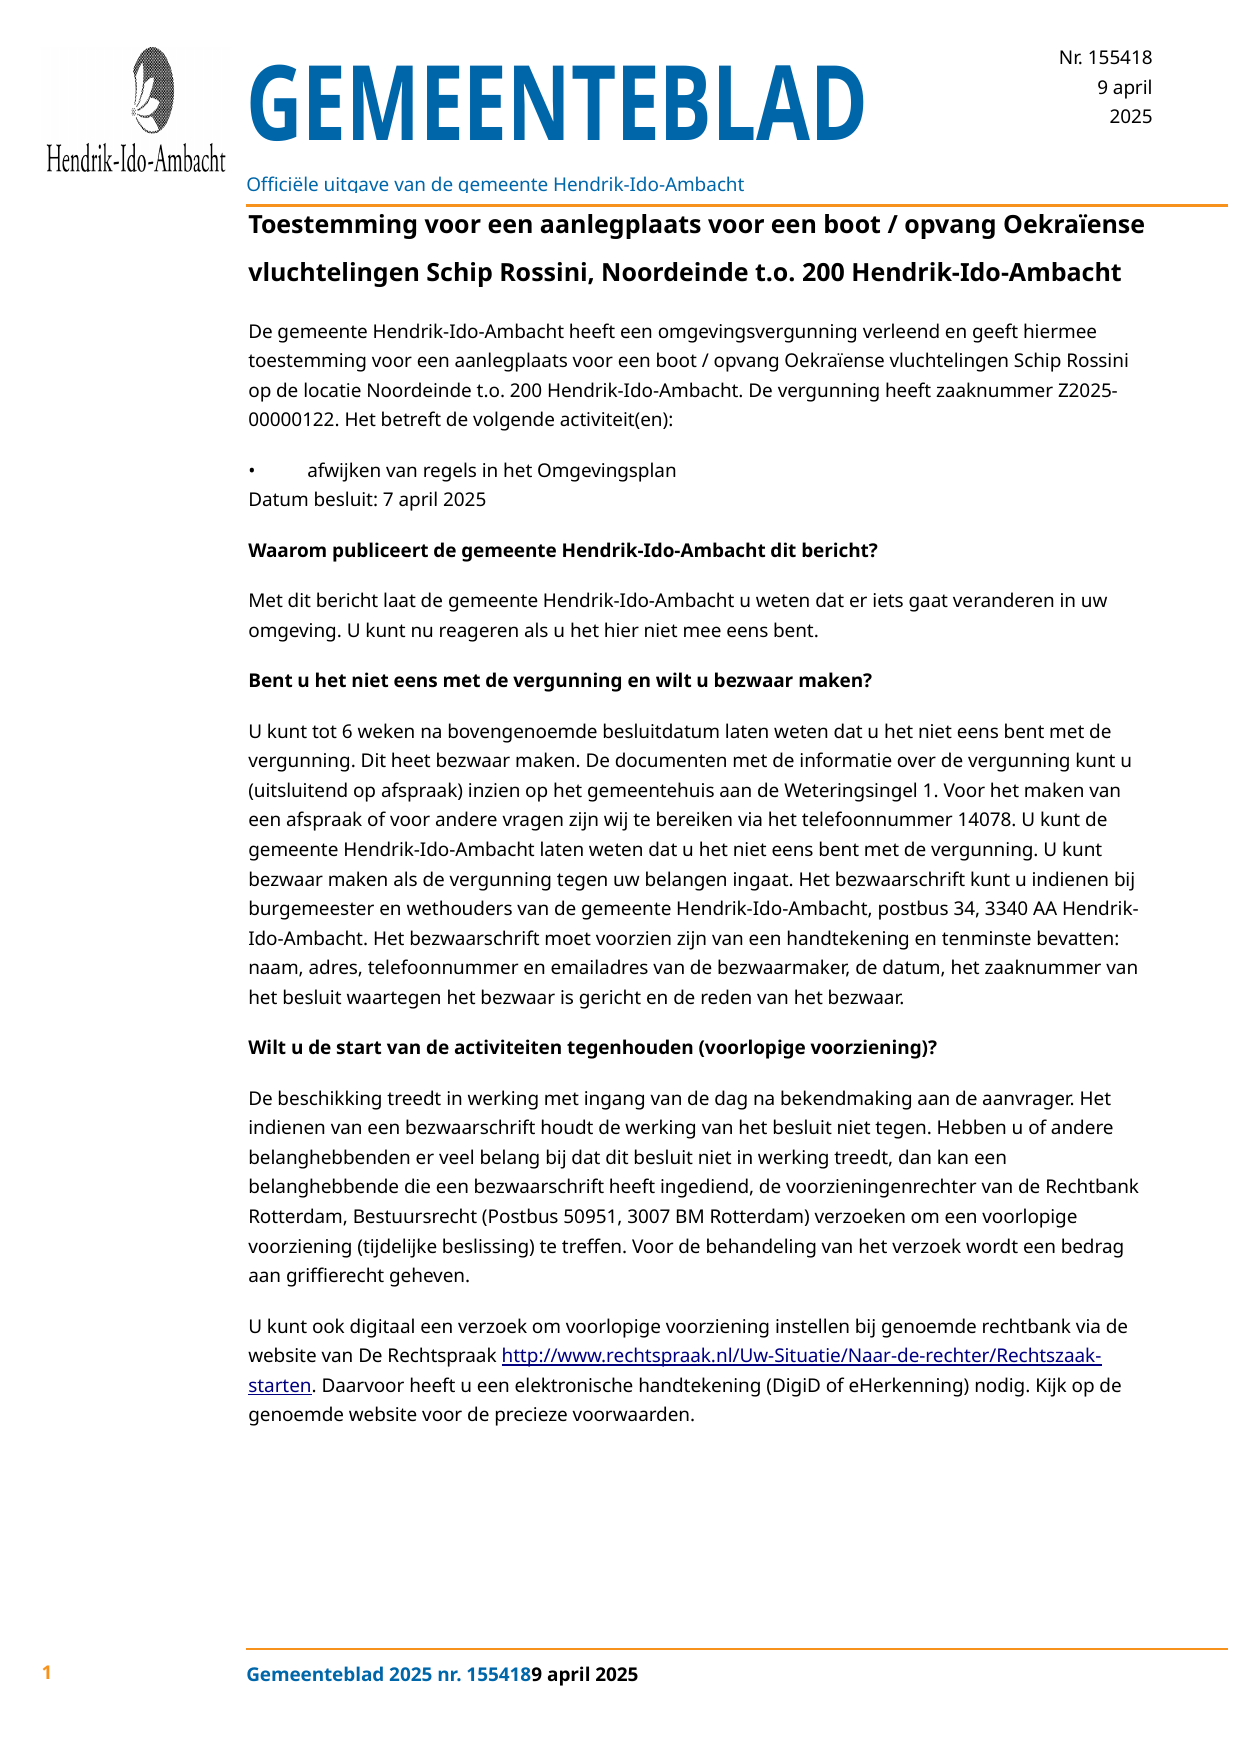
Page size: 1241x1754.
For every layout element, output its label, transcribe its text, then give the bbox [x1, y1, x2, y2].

list afwijken van regels in het Omgevingsplan [248, 457, 1152, 483]
text U kunt ook digitaal een verzoek om voorlopige voorziening instellen bij genoemde rechtbank via de website van De Rechtspraak http://www.rechtspraak.nl/Uw-Situatie/Naar-de-rechter/Rechtszaak-starten. Daarvoor heeft u een elektronische handtekening (DigiD of eHerkenning) nodig. Kijk op de genoemde website voor de precieze voorwaarden. [248, 1313, 1152, 1427]
text Toestemming voor een aanlegplaats voor een boot / opvang Oekraïense vluchtelingen Schip Rossini, Noordeinde t.o. 200 Hendrik-Ido-Ambacht [248, 207, 1152, 288]
text Bent u het niet eens met de vergunning en wilt u bezwaar maken? [248, 667, 1152, 693]
text Waarom publiceert de gemeente Hendrik-Ido-Ambacht dit bericht? [248, 537, 1152, 563]
text De gemeente Hendrik-Ido-Ambacht heeft een omgevingsvergunning verleend en geeft hiermee toestemming voor een aanlegplaats voor een boot / opvang Oekraïense vluchtelingen Schip Rossini op de locatie Noordeinde t.o. 200 Hendrik-Ido-Ambacht. De vergunning heeft zaaknummer Z2025-00000122. Het betreft de volgende activiteit(en): [248, 318, 1152, 432]
text U kunt tot 6 weken na bovengenoemde besluitdatum laten weten dat u het niet eens bent met de vergunning. Dit heet bezwaar maken. De documenten met de informatie over de vergunning kunt u (uitsluitend op afspraak) inzien op het gemeentehuis aan de Weteringsingel 1. Voor het maken van een afspraak of voor andere vragen zijn wij te bereiken via het telefoonnummer 14078. U kunt de gemeente Hendrik-Ido-Ambacht laten weten dat u het niet eens bent met de vergunning. U kunt bezwaar maken als de vergunning tegen uw belangen ingaat. Het bezwaarschrift kunt u indienen bij burgemeester en wethouders van de gemeente Hendrik-Ido-Ambacht, postbus 34, 3340 AA Hendrik-Ido-Ambacht. Het bezwaarschrift moet voorzien zijn van een handtekening en tenminste bevatten: naam, adres, telefoonnummer en emailadres van de bezwaarmaker, de datum, het zaaknummer van het besluit waartegen het bezwaar is gericht en de reden van het bezwaar. [248, 718, 1152, 1010]
text Met dit bericht laat de gemeente Hendrik-Ido-Ambacht u weten dat er iets gaat veranderen in uw omgeving. U kunt nu reageren als u het hier niet mee eens bent. [248, 587, 1152, 643]
text De beschikking treedt in werking met ingang van de dag na bekendmaking aan de aanvrager. Het indienen van een bezwaarschrift houdt de werking van het besluit niet tegen. Hebben u of andere belanghebbenden er veel belang bij dat dit besluit niet in werking treedt, dan kan een belanghebbende die een bezwaarschrift heeft ingediend, de voorzieningenrechter van de Rechtbank Rotterdam, Bestuursrecht (Postbus 50951, 3007 BM Rotterdam) verzoeken om een voorlopige voorziening (tijdelijke beslissing) te treffen. Voor de behandeling van het verzoek wordt een bedrag aan griffierecht geheven. [248, 1085, 1152, 1288]
text Datum besluit: 7 april 2025 [248, 487, 1152, 512]
text Wilt u de start van de activiteiten tegenhouden (voorlopige voorziening)? [248, 1034, 1152, 1060]
picture [41, 47, 231, 172]
